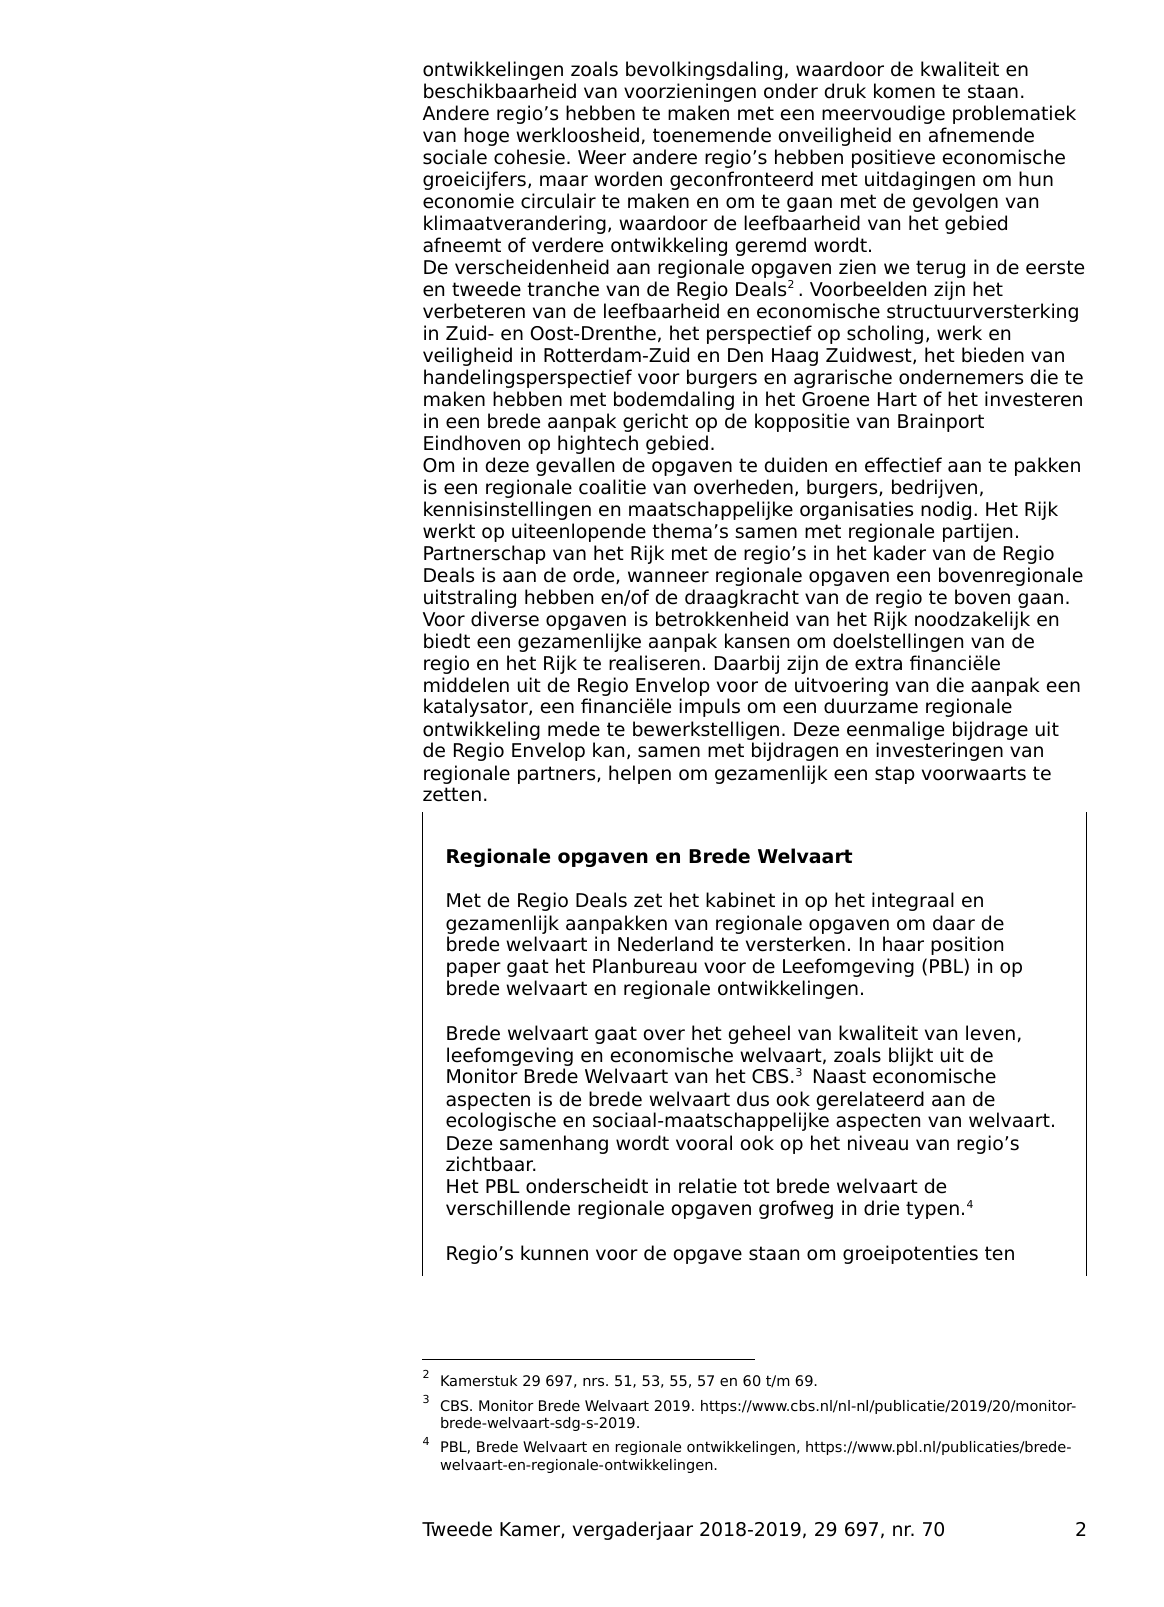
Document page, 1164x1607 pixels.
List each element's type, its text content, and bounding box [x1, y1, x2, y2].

text ontwikkelingen zoals bevolkingsdaling, waardoor de kwaliteit en beschikbaarheid van voorzieningen onder druk komen te staan. Andere regio’s hebben te maken met een meervoudige problematiek van hoge werkloosheid, toenemende onveiligheid en afnemende sociale cohesie. Weer andere regio’s hebben positieve economische groeicijfers, maar worden geconfronteerd met uitdagingen om hun economie circulair te maken en om te gaan met de gevolgen van klimaatverandering, waardoor de leefbaarheid van het gebied afneemt of verdere ontwikkeling geremd wordt. [422, 59, 1087, 257]
text Om in deze gevallen de opgaven te duiden en effectief aan te pakken is een regionale coalitie van overheden, burgers, bedrijven, kennisinstellingen en maatschappelijke organisaties nodig. Het Rijk werkt op uiteenlopende thema’s samen met regionale partijen. Partnerschap van het Rijk met de regio’s in het kader van de Regio Deals is aan de orde, wanneer regionale opgaven een bovenregionale uitstraling hebben en/of de draagkracht van de regio te boven gaan. Voor diverse opgaven is betrokkenheid van het Rijk noodzakelijk en biedt een gezamenlijke aanpak kansen om doelstellingen van de regio en het Rijk te realiseren. Daarbij zijn de extra financiële middelen uit de Regio Envelop voor de uitvoering van die aanpak een katalysator, een financiële impuls om een duurzame regionale ontwikkeling mede te bewerkstelligen. Deze eenmalige bijdrage uit de Regio Envelop kan, samen met bijdragen en investeringen van regionale partners, helpen om gezamenlijk een stap voorwaarts te zetten. [422, 455, 1087, 806]
table_header Regionale opgaven en Brede Welvaart Met de Regio Deals zet het kabinet in op het integraal en gezamenlijk aanpakken van regionale opgaven om daar de brede welvaart in Nederland te versterken. In haar position paper gaat het Planbureau voor de Leefomgeving (PBL) in op brede welvaart en regionale ontwikkelingen. Brede welvaart gaat over het geheel van kwaliteit van leven, leefomgeving en economische welvaart, zoals blijkt uit de Monitor Brede Welvaart van het CBS. Naast economische aspecten is de brede welvaart dus ook gerelateerd aan de ecologische en sociaal-maatschappelijke aspecten van welvaart. Deze samenhang wordt vooral ook op het niveau van regio’s zichtbaar. Het PBL onderscheidt in relatie tot brede welvaart de verschillende regionale opgaven grofweg in drie typen. Regio’s kunnen voor de opgave staan om groeipotenties ten [423, 812, 1086, 1276]
text De verscheidenheid aan regionale opgaven zien we terug in de eerste en tweede tranche van de Regio Deals. Voorbeelden zijn het verbeteren van de leefbaarheid en economische structuurversterking in Zuid- en Oost-Drenthe, het perspectief op scholing, werk en veiligheid in Rotterdam-Zuid en Den Haag Zuidwest, het bieden van handelingsperspectief voor burgers en agrarische ondernemers die te maken hebben met bodemdaling in het Groene Hart of het investeren in een brede aanpak gericht op de koppositie van Brainport Eindhoven op hightech gebied. [422, 257, 1087, 455]
text Kamerstuk 29 697, nrs. 51, 53, 55, 57 en 60 t/m 69. [422, 1368, 1087, 1391]
